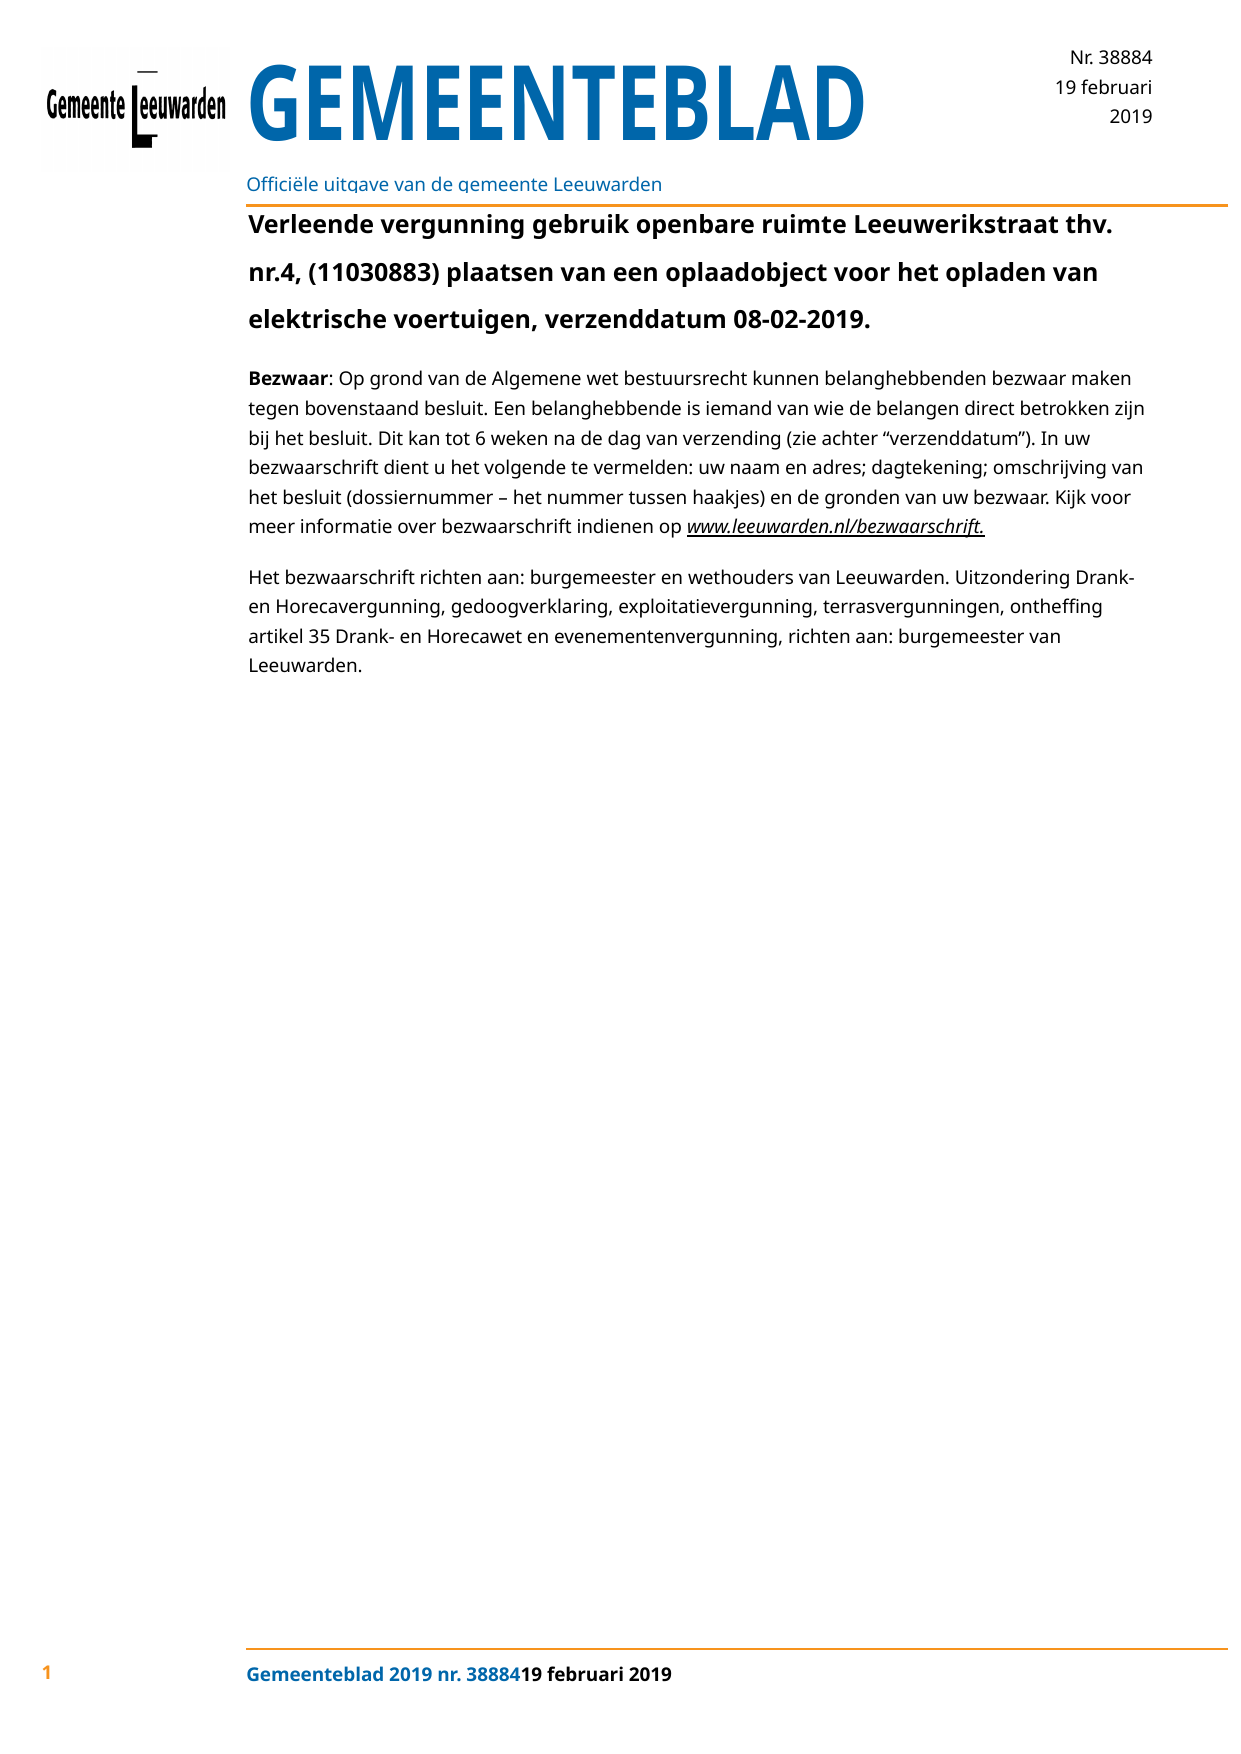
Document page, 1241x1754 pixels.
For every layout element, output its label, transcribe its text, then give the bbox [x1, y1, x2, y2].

text Bezwaar: Op grond van de Algemene wet bestuursrecht kunnen belanghebbenden bezwaar maken tegen bovenstaand besluit. Een belanghebbende is iemand van wie de belangen direct betrokken zijn bij het besluit. Dit kan tot 6 weken na de dag van verzending (zie achter “verzenddatum”). In uw bezwaarschrift dient u het volgende te vermelden: uw naam en adres; dagtekening; omschrijving van het besluit (dossiernummer – het nummer tussen haakjes) en de gronden van uw bezwaar. Kijk voor meer informatie over bezwaarschrift indienen op www.leeuwarden.nl/bezwaarschrift. [248, 366, 1152, 539]
picture [41, 47, 231, 172]
text Het bezwaarschrift richten aan: burgemeester en wethouders van Leeuwarden. Uitzondering Drank- en Horecavergunning, gedoogverklaring, exploitatievergunning, terrasvergunningen, ontheffing artikel 35 Drank- en Horecawet en evenementenvergunning, richten aan: burgemeester van Leeuwarden. [248, 564, 1152, 678]
text Verleende vergunning gebruik openbare ruimte Leeuwerikstraat thv. nr.4, (11030883) plaatsen van een oplaadobject voor het opladen van elektrische voertuigen, verzenddatum 08-02-2019. [248, 207, 1152, 336]
